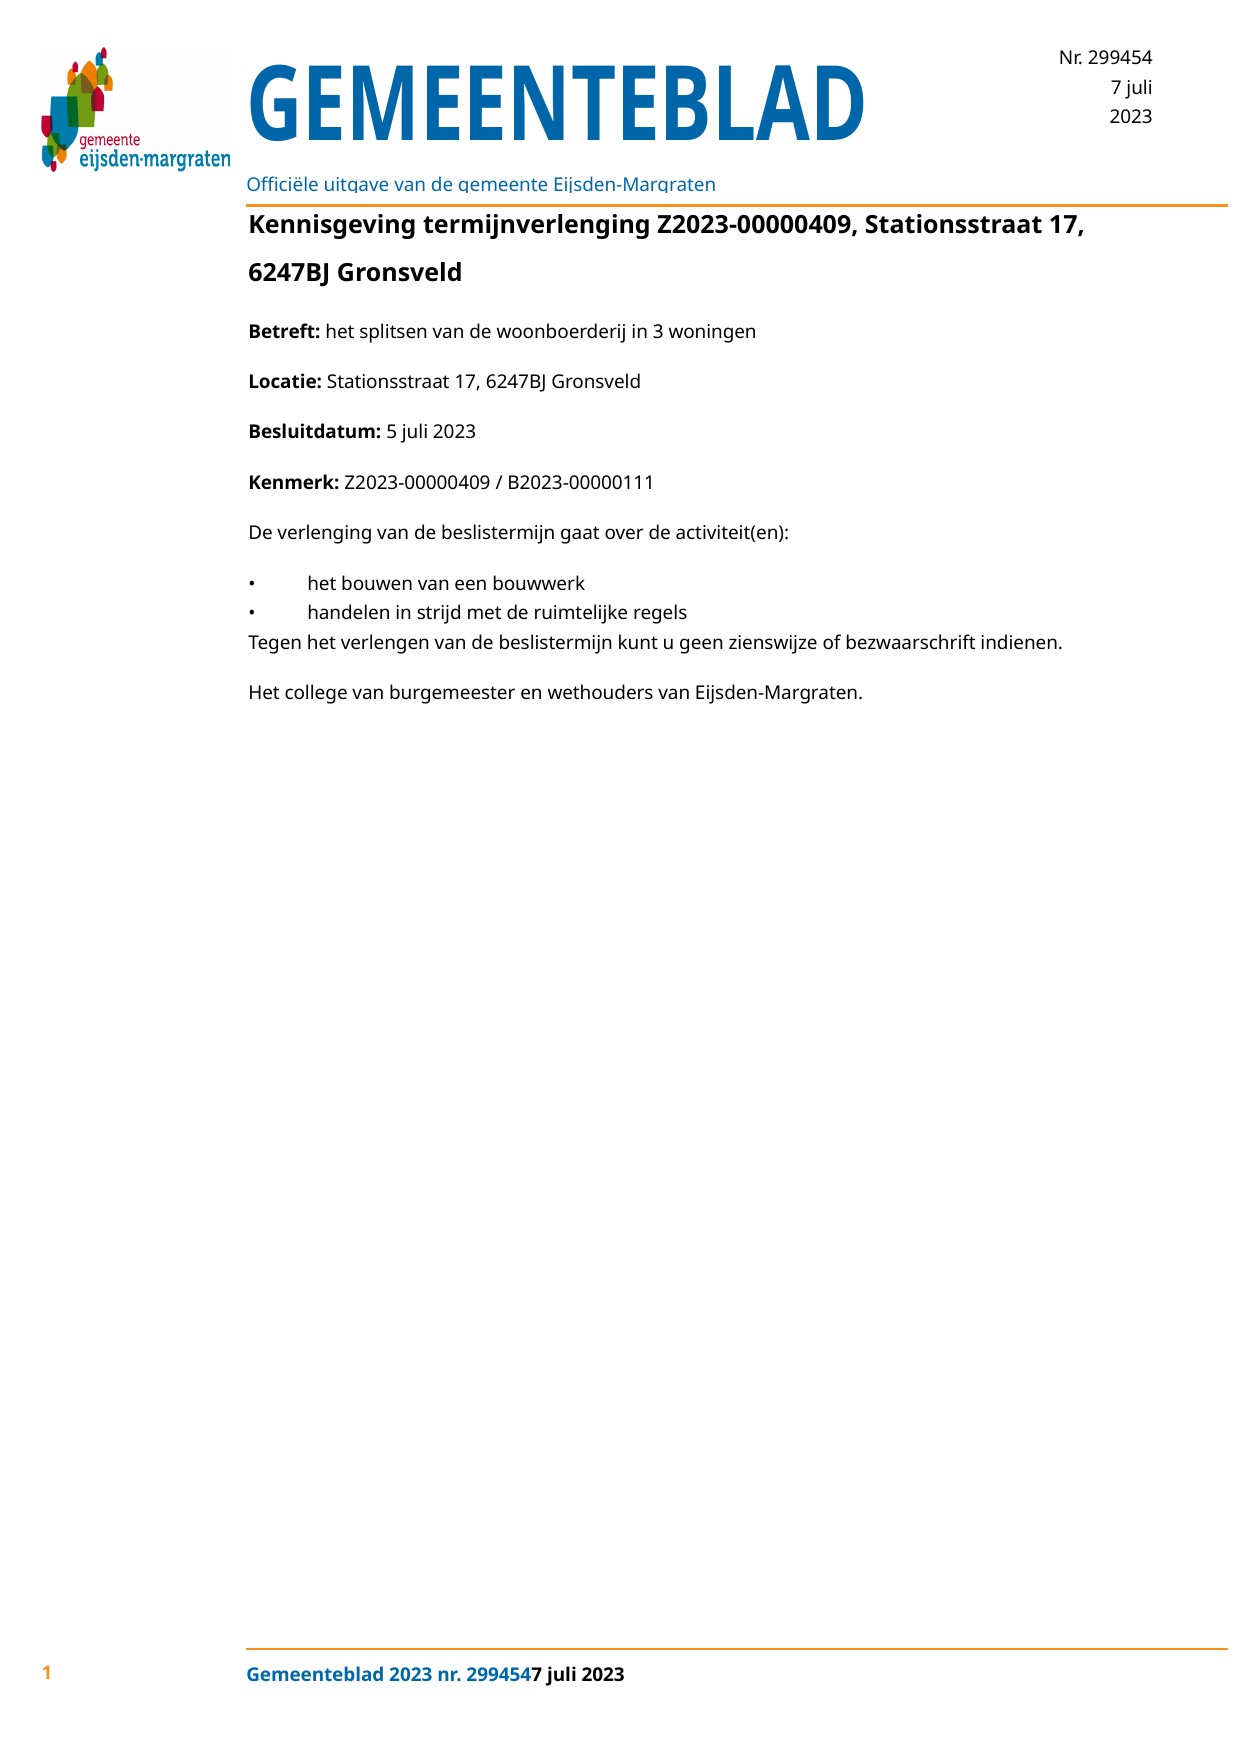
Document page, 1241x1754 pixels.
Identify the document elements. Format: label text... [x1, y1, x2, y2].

text Kennisgeving termijnverlenging Z2023-00000409, Stationsstraat 17, 6247BJ Gronsveld [248, 207, 1152, 288]
text Kenmerk: Z2023-00000409 / B2023-00000111 [248, 469, 1152, 495]
picture [41, 47, 231, 172]
text Locatie: Stationsstraat 17, 6247BJ Gronsveld [248, 368, 1152, 394]
text Het college van burgemeester en wethouders van Eijsden-Margraten. [248, 679, 1152, 705]
list het bouwen van een bouwwerk [248, 570, 1152, 596]
text Tegen het verlengen van de beslistermijn kunt u geen zienswijze of bezwaarschrift indienen. [248, 629, 1152, 655]
text Besluitdatum: 5 juli 2023 [248, 419, 1152, 444]
text Betreft: het splitsen van de woonboerderij in 3 woningen [248, 318, 1152, 344]
list handelen in strijd met de ruimtelijke regels [248, 599, 1152, 625]
text De verlenging van de beslistermijn gaat over de activiteit(en): [248, 519, 1152, 545]
